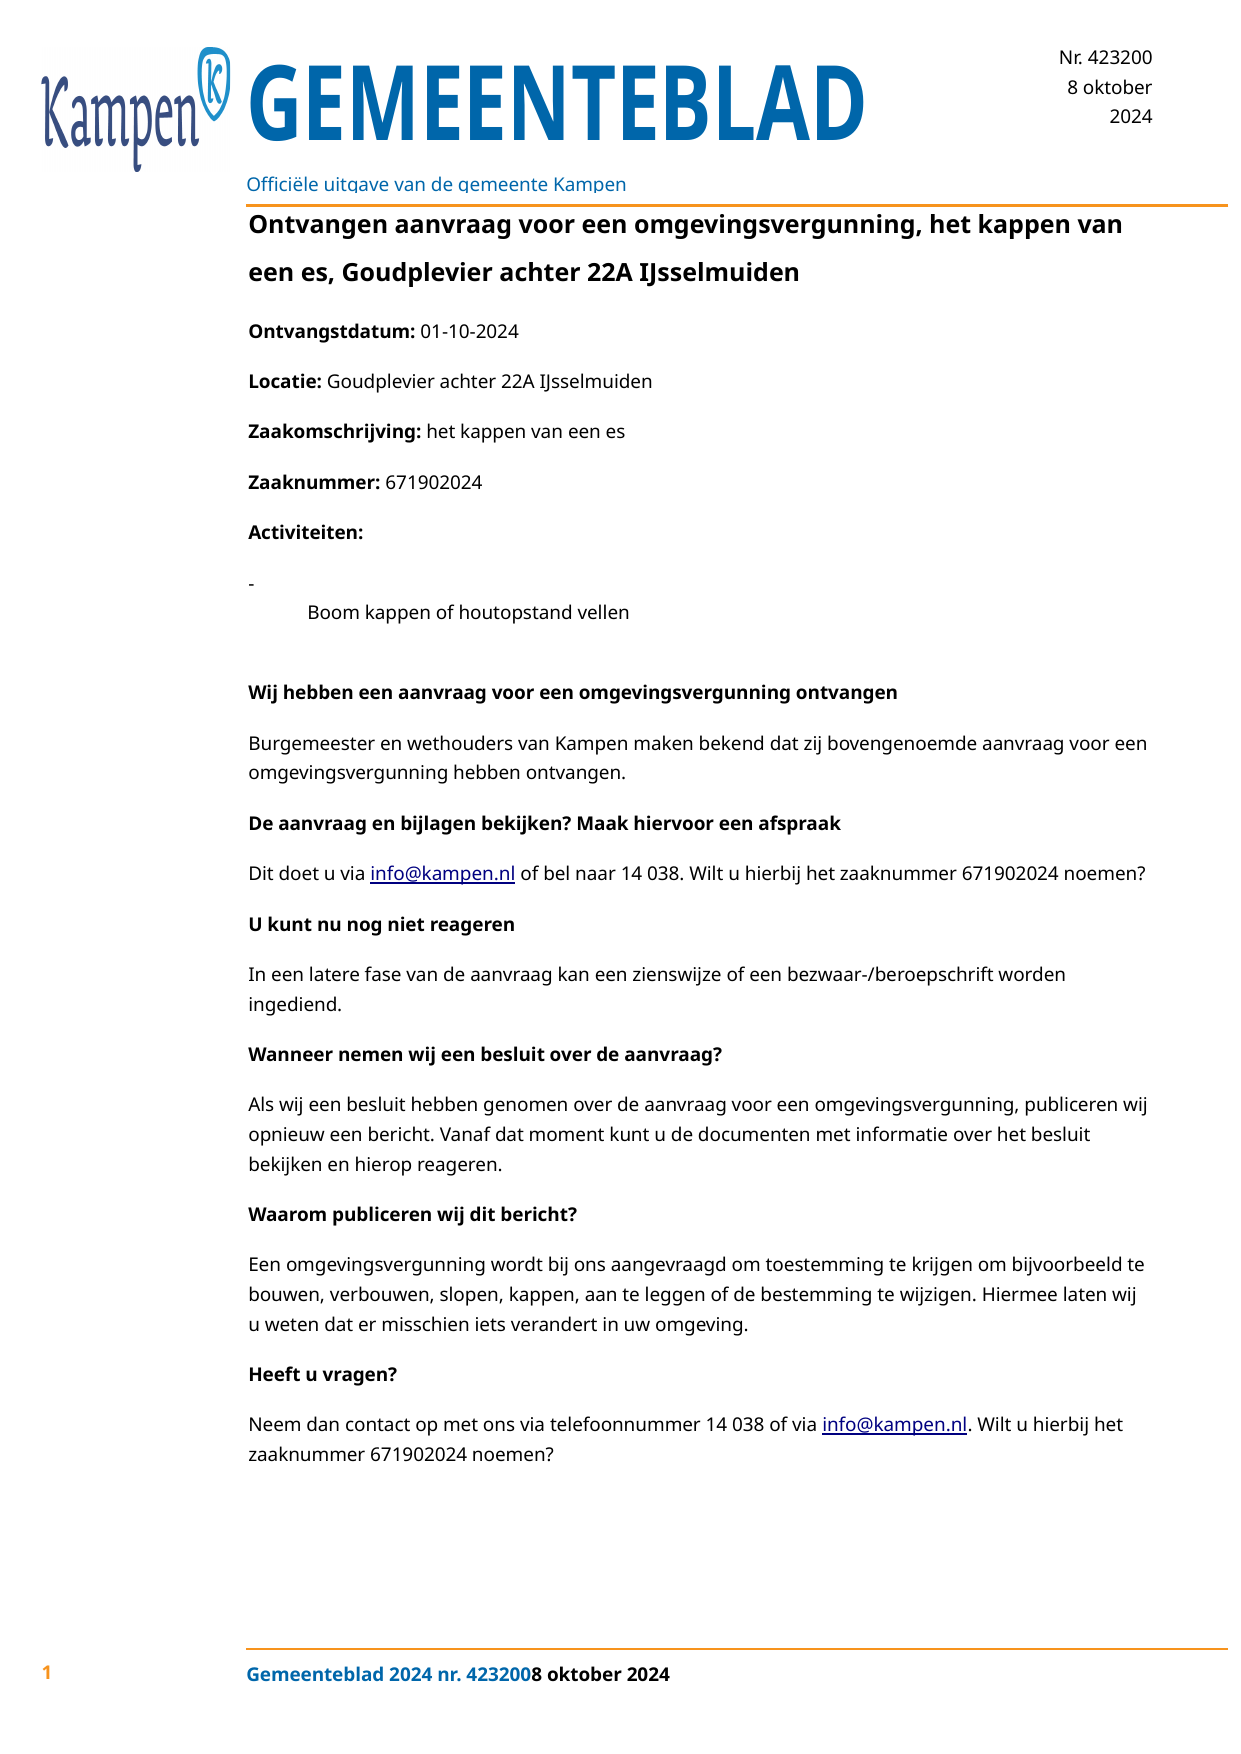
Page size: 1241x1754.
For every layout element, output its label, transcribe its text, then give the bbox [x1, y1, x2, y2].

text Locatie: Goudplevier achter 22A IJsselmuiden [248, 368, 1152, 394]
text Wij hebben een aanvraag voor een omgevingsvergunning ontvangen [248, 679, 1152, 705]
text Ontvangstdatum: 01-10-2024 [248, 318, 1152, 344]
text Zaaknummer: 671902024 [248, 469, 1152, 495]
text Burgemeester en wethouders van Kampen maken bekend dat zij bovengenoemde aanvraag voor een omgevingsvergunning hebben ontvangen. [248, 730, 1152, 785]
text Als wij een besluit hebben genomen over de aanvraag voor een omgevingsvergunning, publiceren wij opnieuw een bericht. Vanaf dat moment kunt u de documenten met informatie over het besluit bekijken en hierop reageren. [248, 1092, 1152, 1177]
text De aanvraag en bijlagen bekijken? Maak hiervoor een afspraak [248, 810, 1152, 836]
list Boom kappen of houtopstand vellen [248, 599, 1152, 625]
text Ontvangen aanvraag voor een omgevingsvergunning, het kappen van een es, Goudplevier achter 22A IJsselmuiden [248, 207, 1152, 288]
text Activiteiten: [248, 519, 1152, 545]
picture [41, 47, 231, 172]
text Zaakomschrijving: het kappen van een es [248, 419, 1152, 444]
text Een omgevingsvergunning wordt bij ons aangevraagd om toestemming te krijgen om bijvoorbeeld te bouwen, verbouwen, slopen, kappen, aan te leggen of de bestemming te wijzigen. Hiermee laten wij u weten dat er misschien iets verandert in uw omgeving. [248, 1252, 1152, 1337]
text Dit doet u via info@kampen.nl of bel naar 14 038. Wilt u hierbij het zaaknummer 671902024 noemen? [248, 860, 1152, 886]
text U kunt nu nog niet reageren [248, 911, 1152, 937]
text Waarom publiceren wij dit bericht? [248, 1201, 1152, 1227]
text Neem dan contact op met ons via telefoonnummer 14 038 of via info@kampen.nl. Wilt u hierbij het zaaknummer 671902024 noemen? [248, 1412, 1152, 1467]
text Wanneer nemen wij een besluit over de aanvraag? [248, 1041, 1152, 1067]
text In een latere fase van de aanvraag kan een zienswijze of een bezwaar-/beroepschrift worden ingediend. [248, 961, 1152, 1017]
text Heeft u vragen? [248, 1361, 1152, 1387]
